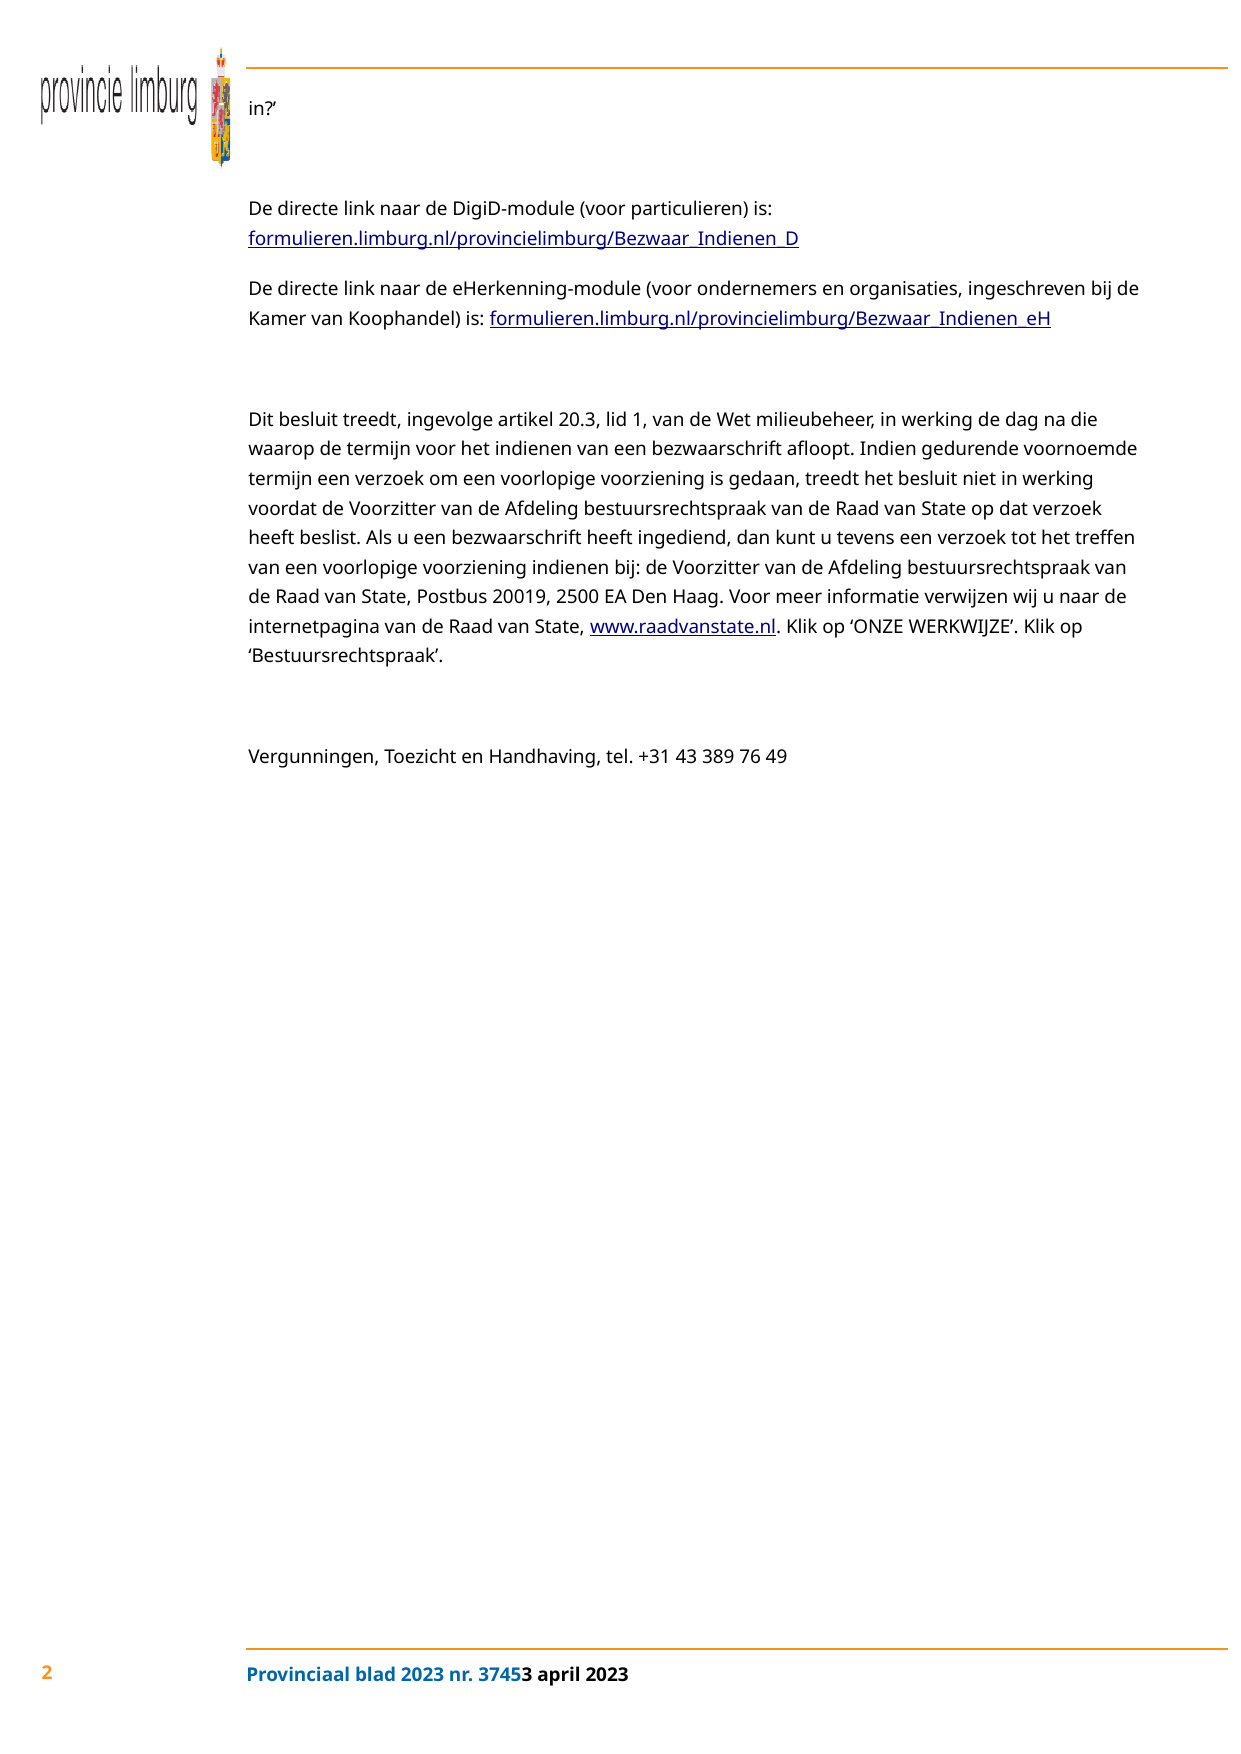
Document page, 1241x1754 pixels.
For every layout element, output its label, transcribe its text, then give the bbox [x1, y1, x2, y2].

text Vergunningen, Toezicht en Handhaving, tel. +31 43 389 76 49 [248, 743, 1152, 769]
text De directe link naar de DigiD-module (voor particulieren) is: formulieren.limburg.nl/provincielimburg/Bezwaar_Indienen_D [248, 196, 1152, 251]
text Dit besluit treedt, ingevolge artikel 20.3, lid 1, van de Wet milieubeheer, in werking de dag na die waarop de termijn voor het indienen van een bezwaarschrift afloopt. Indien gedurende voornoemde termijn een verzoek om een voorlopige voorziening is gedaan, treedt het besluit niet in werking voordat de Voorzitter van de Afdeling bestuursrechtspraak van de Raad van State op dat verzoek heeft beslist. Als u een bezwaarschrift heeft ingediend, dan kunt u tevens een verzoek tot het treffen van een voorlopige voorziening indienen bij: de Voorzitter van de Afdeling bestuursrechtspraak van de Raad van State, Postbus 20019, 2500 EA Den Haag. Voor meer informatie verwijzen wij u naar de internetpagina van de Raad van State, www.raadvanstate.nl. Klik op ‘ONZE WERKWIJZE’. Klik op ‘Bestuursrechtspraak’. [248, 406, 1152, 668]
picture [41, 47, 231, 172]
text De directe link naar de eHerkenning-module (voor ondernemers en organisaties, ingeschreven bij de Kamer van Koophandel) is: formulieren.limburg.nl/provincielimburg/Bezwaar_Indienen_eH [248, 276, 1152, 331]
text in?’ [248, 95, 1152, 121]
